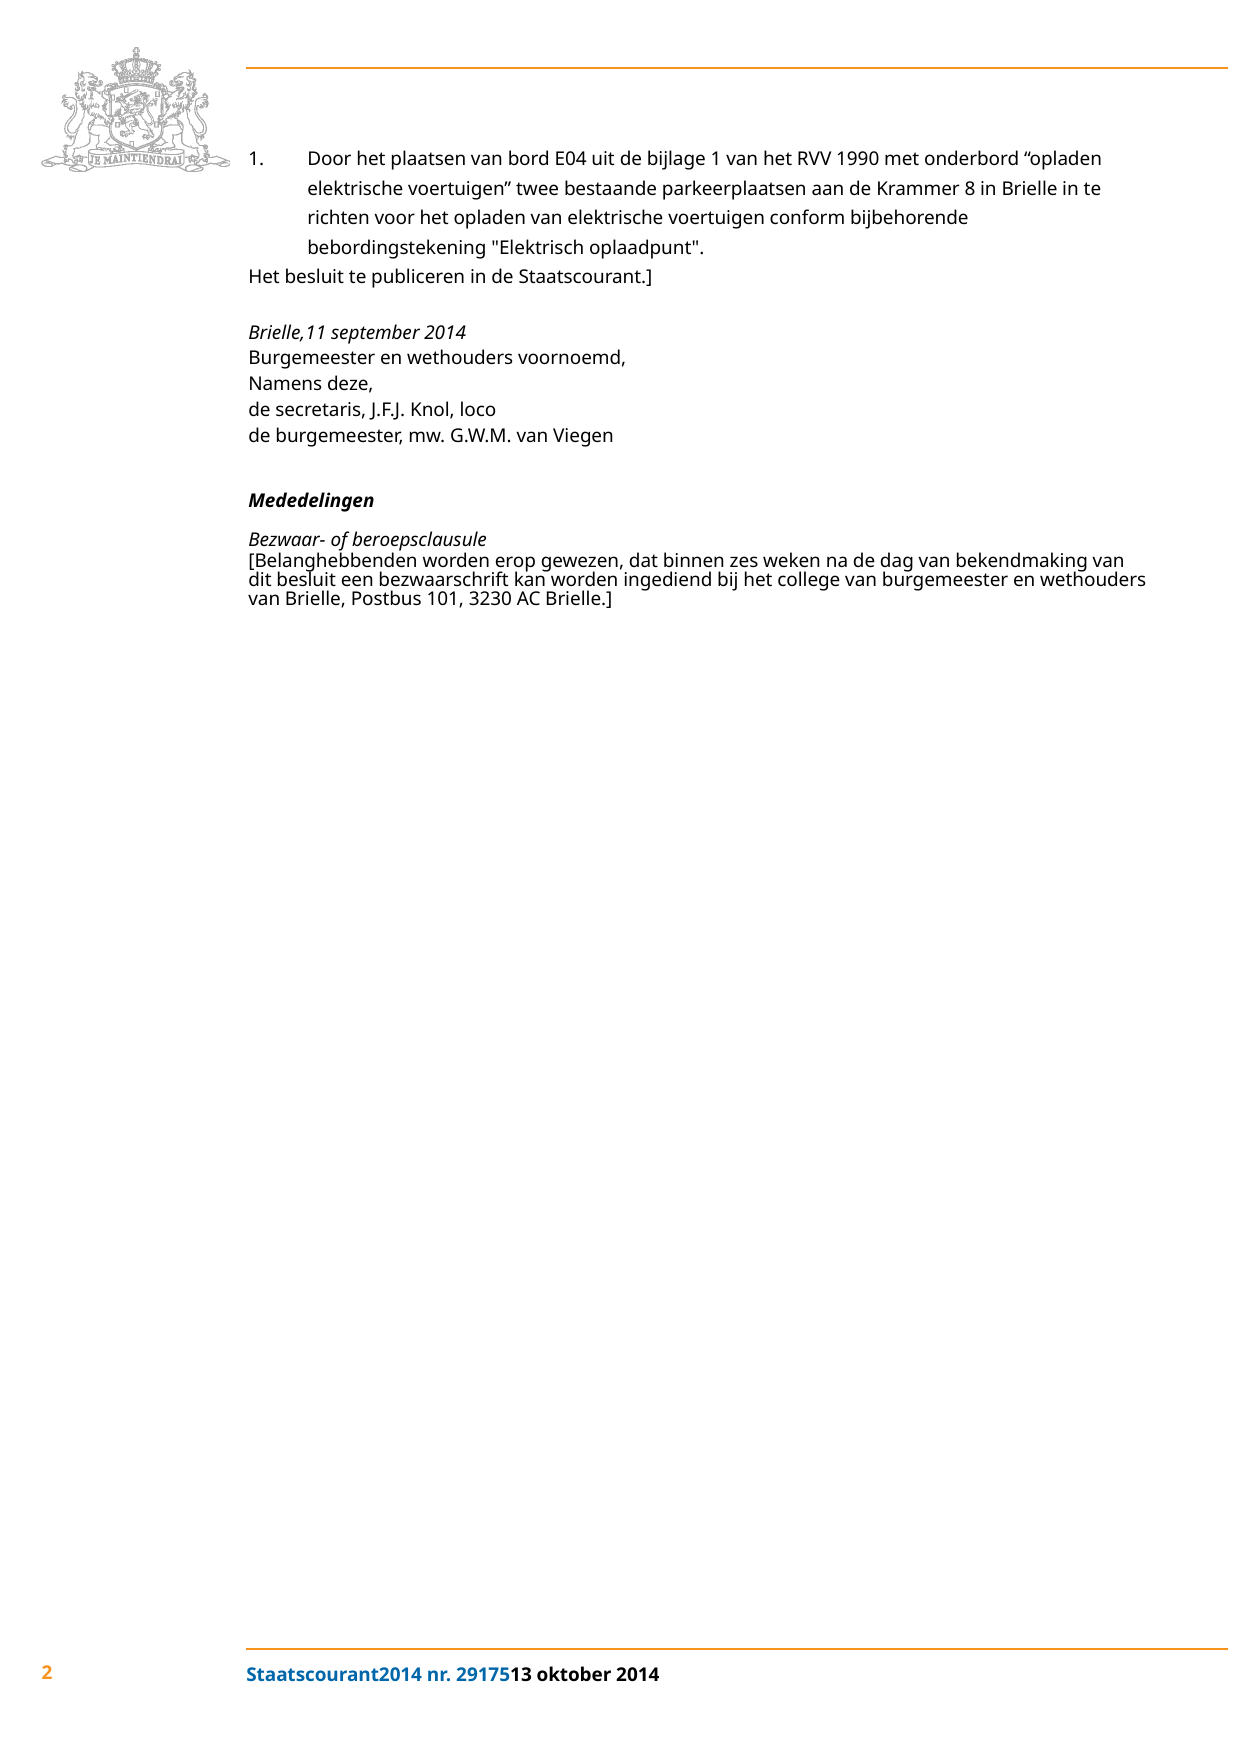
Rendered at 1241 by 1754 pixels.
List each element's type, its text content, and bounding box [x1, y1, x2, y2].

text [Belanghebbenden worden erop gewezen, dat binnen zes weken na de dag van bekendmaking van dit besluit een bezwaarschrift kan worden ingediend bij het college van burgemeester en wethouders van Brielle, Postbus 101, 3230 AC Brielle.] [248, 552, 1152, 609]
text Mededelingen [248, 487, 1152, 512]
list Door het plaatsen van bord E04 uit de bijlage 1 van het RVV 1990 met onderbord “opladen elektrische voertuigen” twee bestaande parkeerplaatsen aan de Krammer 8 in Brielle in te richten voor het opladen van elektrische voertuigen conform bijbehorende bebordingstekening "Elektrisch oplaadpunt". [248, 145, 1152, 260]
text Brielle,11 september 2014 [248, 319, 1152, 344]
picture [41, 47, 231, 172]
text Het besluit te publiceren in de Staatscourant.] [248, 263, 1152, 289]
text de secretaris, J.F.J. Knol, loco [248, 396, 1152, 422]
text de burgemeester, mw. G.W.M. van Viegen [248, 422, 1152, 447]
text Bezwaar- of beroepsclausule [248, 526, 1152, 552]
text Burgemeester en wethouders voornoemd, [248, 344, 1152, 370]
text Namens deze, [248, 370, 1152, 396]
